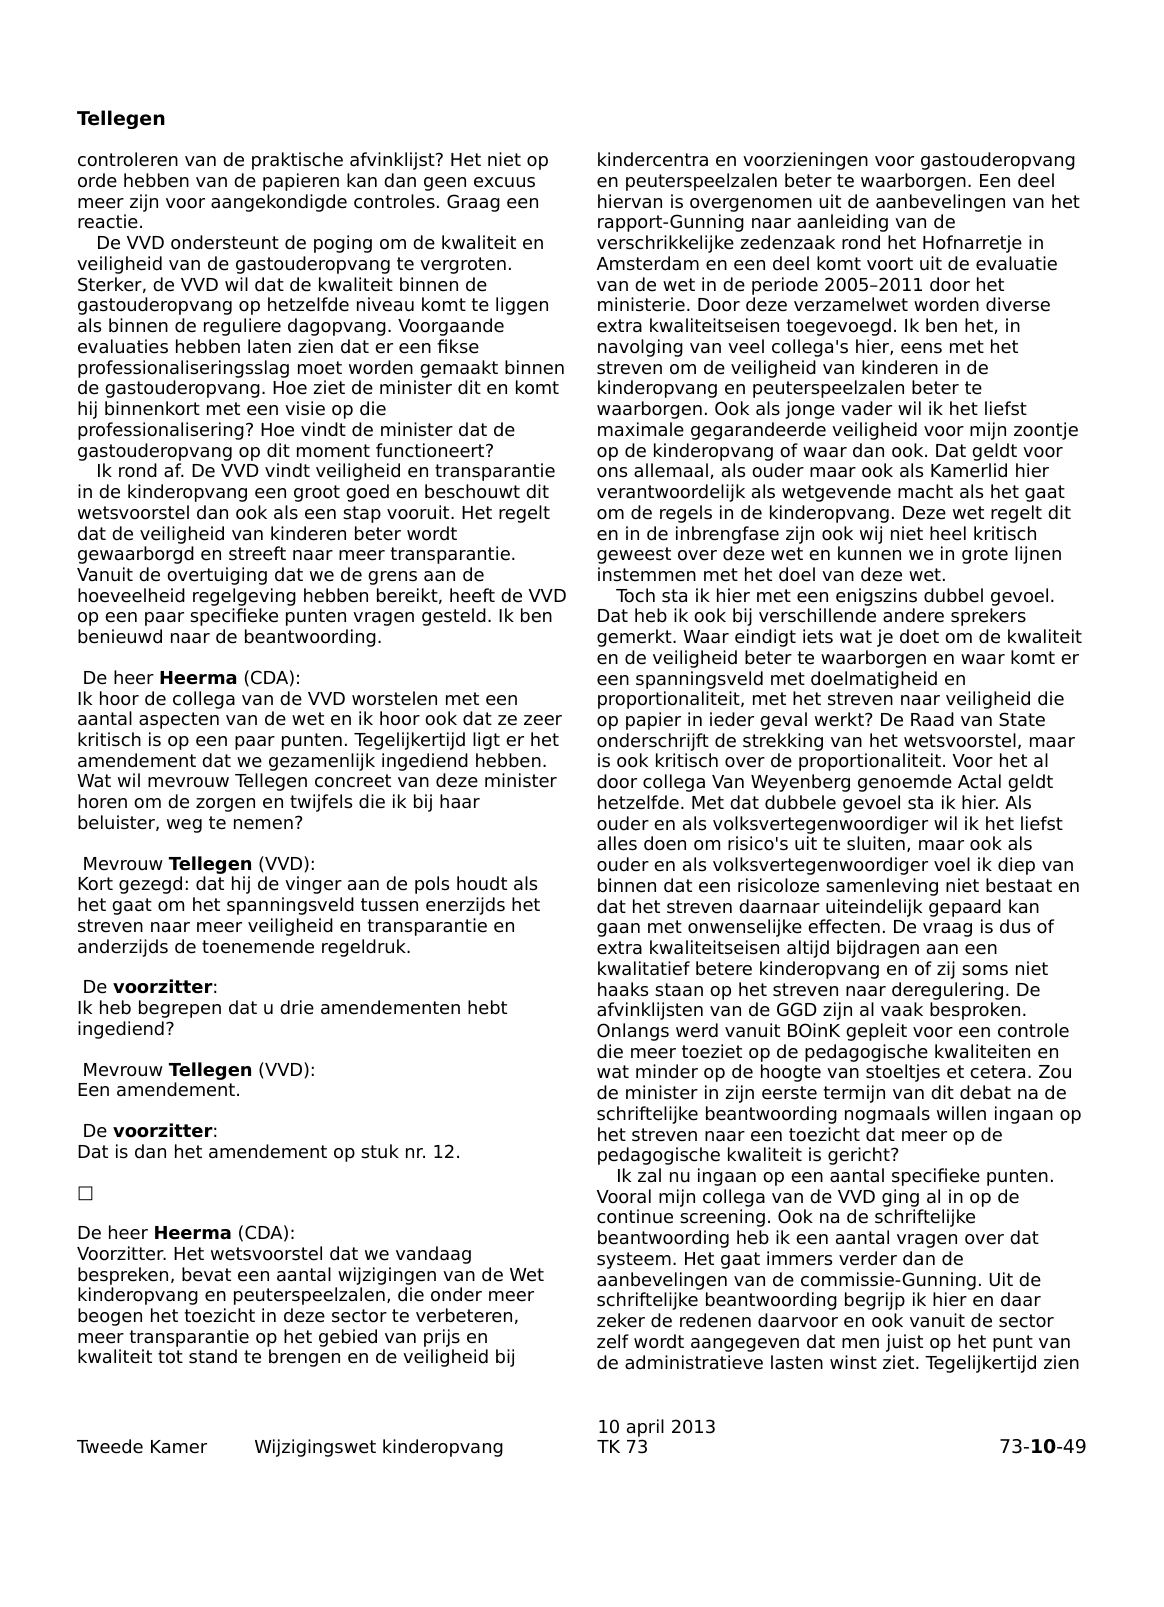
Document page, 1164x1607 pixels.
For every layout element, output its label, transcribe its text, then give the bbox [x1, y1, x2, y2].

text Ik rond af. De VVD vindt veiligheid en transparantie in de kinderopvang een groot goed en beschouwt dit wetsvoorstel dan ook als een stap vooruit. Het regelt dat de veiligheid van kinderen beter wordt gewaarborgd en streeft naar meer transparantie. Vanuit de overtuiging dat we de grens aan de hoeveelheid regelgeving hebben bereikt, heeft de VVD op een paar specifieke punten vragen gesteld. Ik ben benieuwd naar de beantwoording. [77, 461, 567, 648]
text Dat is dan het amendement op stuk nr. 12. [77, 1142, 567, 1162]
text De VVD ondersteunt de poging om de kwaliteit en veiligheid van de gastouderopvang te vergroten. Sterker, de VVD wil dat de kwaliteit binnen de gastouderopvang op hetzelfde niveau komt te liggen als binnen de reguliere dagopvang. Voorgaande evaluaties hebben laten zien dat er een fikse professionaliseringsslag moet worden gemaakt binnen de gastouderopvang. Hoe ziet de minister dit en komt hij binnenkort met een visie op die professionalisering? Hoe vindt de minister dat de gastouderopvang op dit moment functioneert? [77, 233, 567, 461]
text De heer Heerma (CDA): [77, 1223, 567, 1244]
text controleren van de praktische afvinklijst? Het niet op orde hebben van de papieren kan dan geen excuus meer zijn voor aangekondigde controles. Graag een reactie. [77, 150, 567, 233]
text De heer Heerma (CDA): [77, 668, 567, 688]
text Toch sta ik hier met een enigszins dubbel gevoel. Dat heb ik ook bij verschillende andere sprekers gemerkt. Waar eindigt iets wat je doet om de kwaliteit en de veiligheid beter te waarborgen en waar komt er een spanningsveld met doelmatigheid en proportionaliteit, met het streven naar veiligheid die op papier in ieder geval werkt? De Raad van State onderschrijft de strekking van het wetsvoorstel, maar is ook kritisch over de proportionaliteit. Voor het al door collega Van Weyenberg genoemde Actal geldt hetzelfde. Met dat dubbele gevoel sta ik hier. Als ouder en als volksvertegenwoordiger wil ik het liefst alles doen om risico's uit te sluiten, maar ook als ouder en als volksvertegenwoordiger voel ik diep van binnen dat een risicoloze samenleving niet bestaat en dat het streven daarnaar uiteindelijk gepaard kan gaan met onwenselijke effecten. De vraag is dus of extra kwaliteitseisen altijd bijdragen aan een kwalitatief betere kinderopvang en of zij soms niet haaks staan op het streven naar deregulering. De afvinklijsten van de GGD zijn al vaak besproken. Onlangs werd vanuit BOinK gepleit voor een controle die meer toeziet op de pedagogische kwaliteiten en wat minder op de hoogte van stoeltjes et cetera. Zou de minister in zijn eerste termijn van dit debat na de schriftelijke beantwoording nogmaals willen ingaan op het streven naar een toezicht dat meer op de pedagogische kwaliteit is gericht? [596, 586, 1087, 1166]
text □ [77, 1182, 567, 1203]
text Kort gezegd: dat hij de vinger aan de pols houdt als het gaat om het spanningsveld tussen enerzijds het streven naar meer veiligheid en transparantie en anderzijds de toenemende regeldruk. [77, 874, 567, 957]
text Ik zal nu ingaan op een aantal specifieke punten. Vooral mijn collega van de VVD ging al in op de continue screening. Ook na de schriftelijke beantwoording heb ik een aantal vragen over dat systeem. Het gaat immers verder dan de aanbevelingen van de commissie-Gunning. Uit de schriftelijke beantwoording begrijp ik hier en daar zeker de redenen daarvoor en ook vanuit de sector zelf wordt aangegeven dat men juist op het punt van de administratieve lasten winst ziet. Tegelijkertijd zien [596, 1166, 1087, 1373]
text De voorzitter: [77, 1121, 567, 1142]
text Ik heb begrepen dat u drie amendementen hebt ingediend? [77, 998, 567, 1039]
text Mevrouw Tellegen (VVD): [77, 1059, 567, 1080]
text Mevrouw Tellegen (VVD): [77, 853, 567, 874]
text Een amendement. [77, 1080, 567, 1101]
text kindercentra en voorzieningen voor gastouderopvang en peuterspeelzalen beter te waarborgen. Een deel hiervan is overgenomen uit de aanbevelingen van het rapport-Gunning naar aanleiding van de verschrikkelijke zedenzaak rond het Hofnarretje in Amsterdam en een deel komt voort uit de evaluatie van de wet in de periode 2005–2011 door het ministerie. Door deze verzamelwet worden diverse extra kwaliteitseisen toegevoegd. Ik ben het, in navolging van veel collega's hier, eens met het streven om de veiligheid van kinderen in de kinderopvang en peuterspeelzalen beter te waarborgen. Ook als jonge vader wil ik het liefst maximale gegarandeerde veiligheid voor mijn zoontje op de kinderopvang of waar dan ook. Dat geldt voor ons allemaal, als ouder maar ook als Kamerlid hier verantwoordelijk als wetgevende macht als het gaat om de regels in de kinderopvang. Deze wet regelt dit en in de inbrengfase zijn ook wij niet heel kritisch geweest over deze wet en kunnen we in grote lijnen instemmen met het doel van deze wet. [596, 150, 1087, 586]
text Ik hoor de collega van de VVD worstelen met een aantal aspecten van de wet en ik hoor ook dat ze zeer kritisch is op een paar punten. Tegelijkertijd ligt er het amendement dat we gezamenlijk ingediend hebben. Wat wil mevrouw Tellegen concreet van deze minister horen om de zorgen en twijfels die ik bij haar beluister, weg te nemen? [77, 688, 567, 833]
text Voorzitter. Het wetsvoorstel dat we vandaag bespreken, bevat een aantal wijzigingen van de Wet kinderopvang en peuterspeelzalen, die onder meer beogen het toezicht in deze sector te verbeteren, meer transparantie op het gebied van prijs en kwaliteit tot stand te brengen en de veiligheid bij [77, 1244, 567, 1368]
text De voorzitter: [77, 977, 567, 998]
